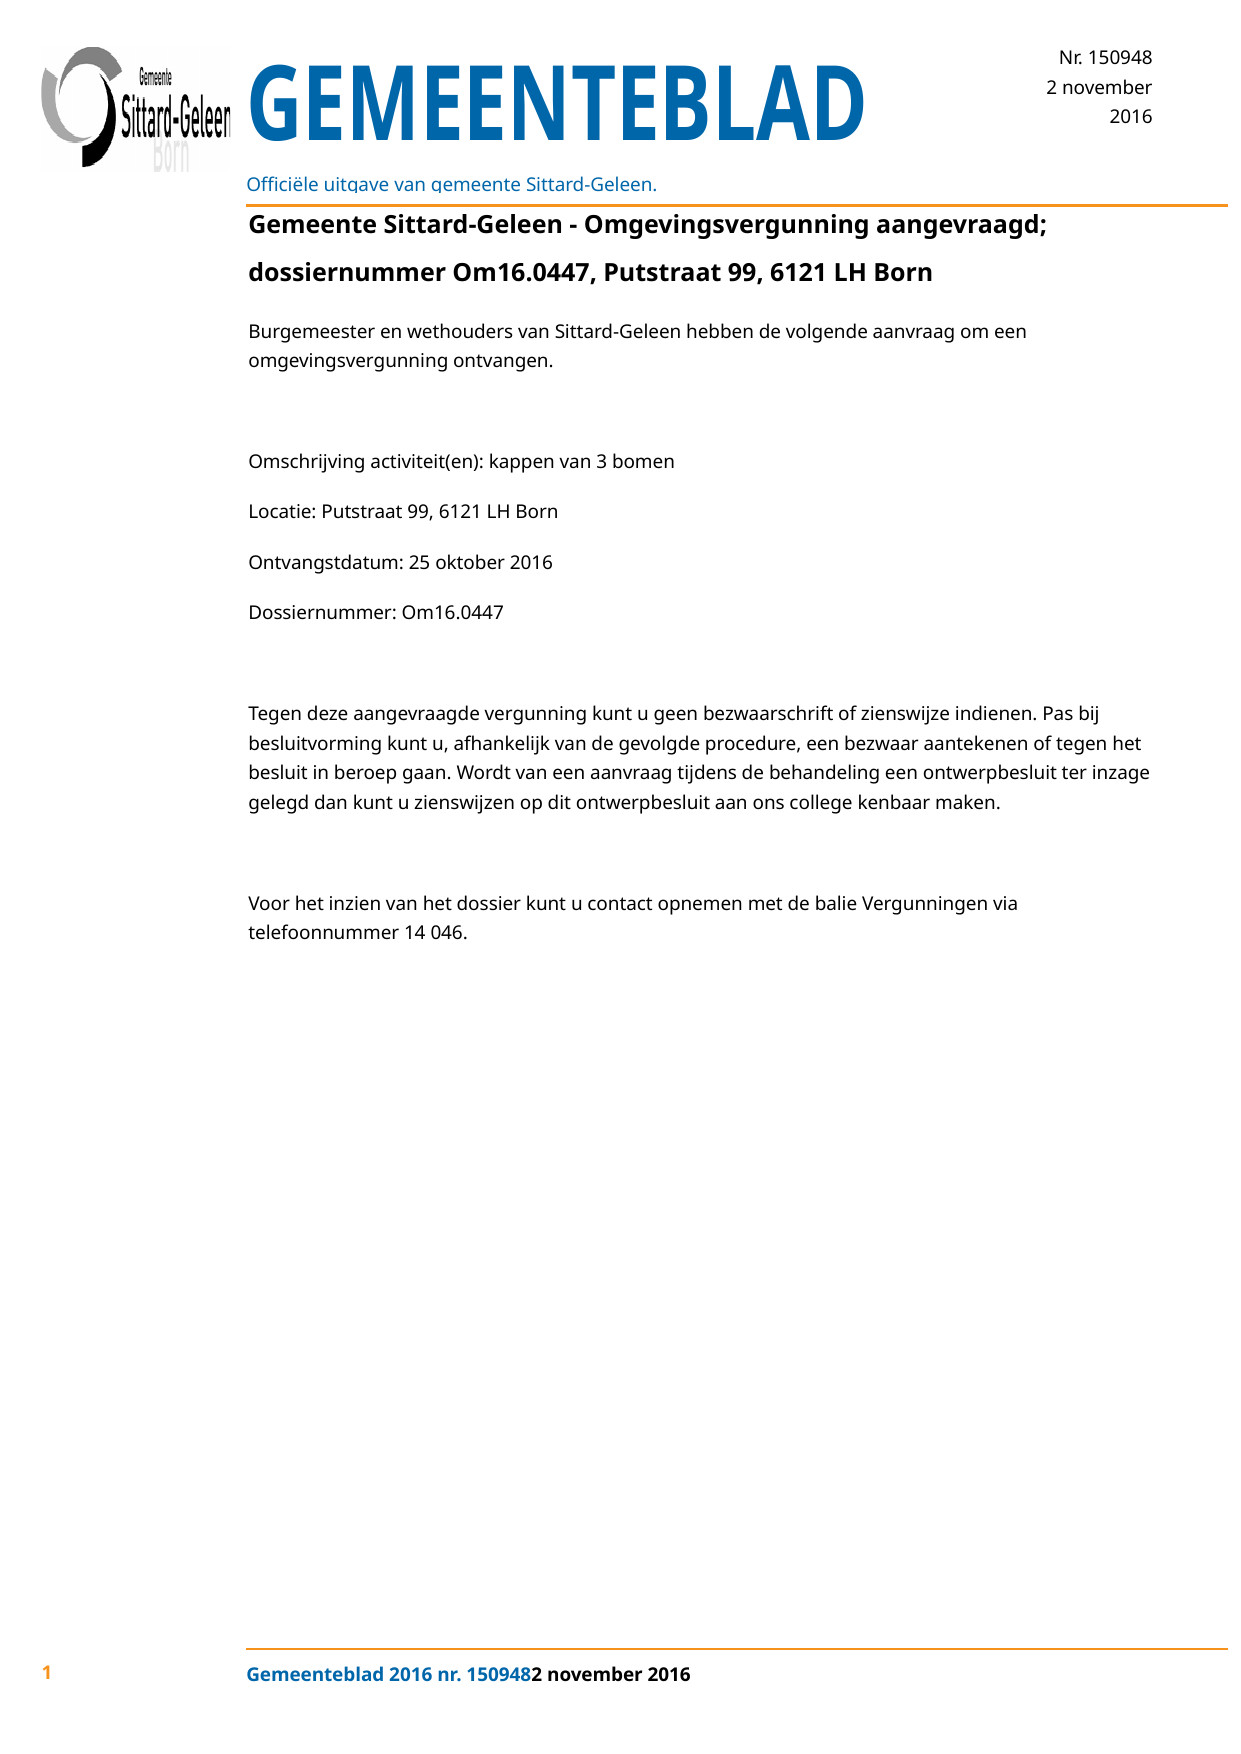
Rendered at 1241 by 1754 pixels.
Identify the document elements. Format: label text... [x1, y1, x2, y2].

text Burgemeester en wethouders van Sittard-Geleen hebben de volgende aanvraag om een omgevingsvergunning ontvangen. [248, 318, 1152, 373]
text Omschrijving activiteit(en): kappen van 3 bomen [248, 448, 1152, 474]
text Dossiernummer: Om16.0447 [248, 599, 1152, 625]
text Voor het inzien van het dossier kunt u contact opnemen met de balie Vergunningen via telefoonnummer 14 046. [248, 890, 1152, 945]
text Ontvangstdatum: 25 oktober 2016 [248, 549, 1152, 575]
text Locatie: Putstraat 99, 6121 LH Born [248, 499, 1152, 524]
text Gemeente Sittard-Geleen - Omgevingsvergunning aangevraagd; dossiernummer Om16.0447, Putstraat 99, 6121 LH Born [248, 207, 1152, 288]
text Tegen deze aangevraagde vergunning kunt u geen bezwaarschrift of zienswijze indienen. Pas bij besluitvorming kunt u, afhankelijk van de gevolgde procedure, een bezwaar aantekenen of tegen het besluit in beroep gaan. Wordt van een aanvraag tijdens de behandeling een ontwerpbesluit ter inzage gelegd dan kunt u zienswijzen op dit ontwerpbesluit aan ons college kenbaar maken. [248, 700, 1152, 815]
picture [41, 47, 231, 172]
